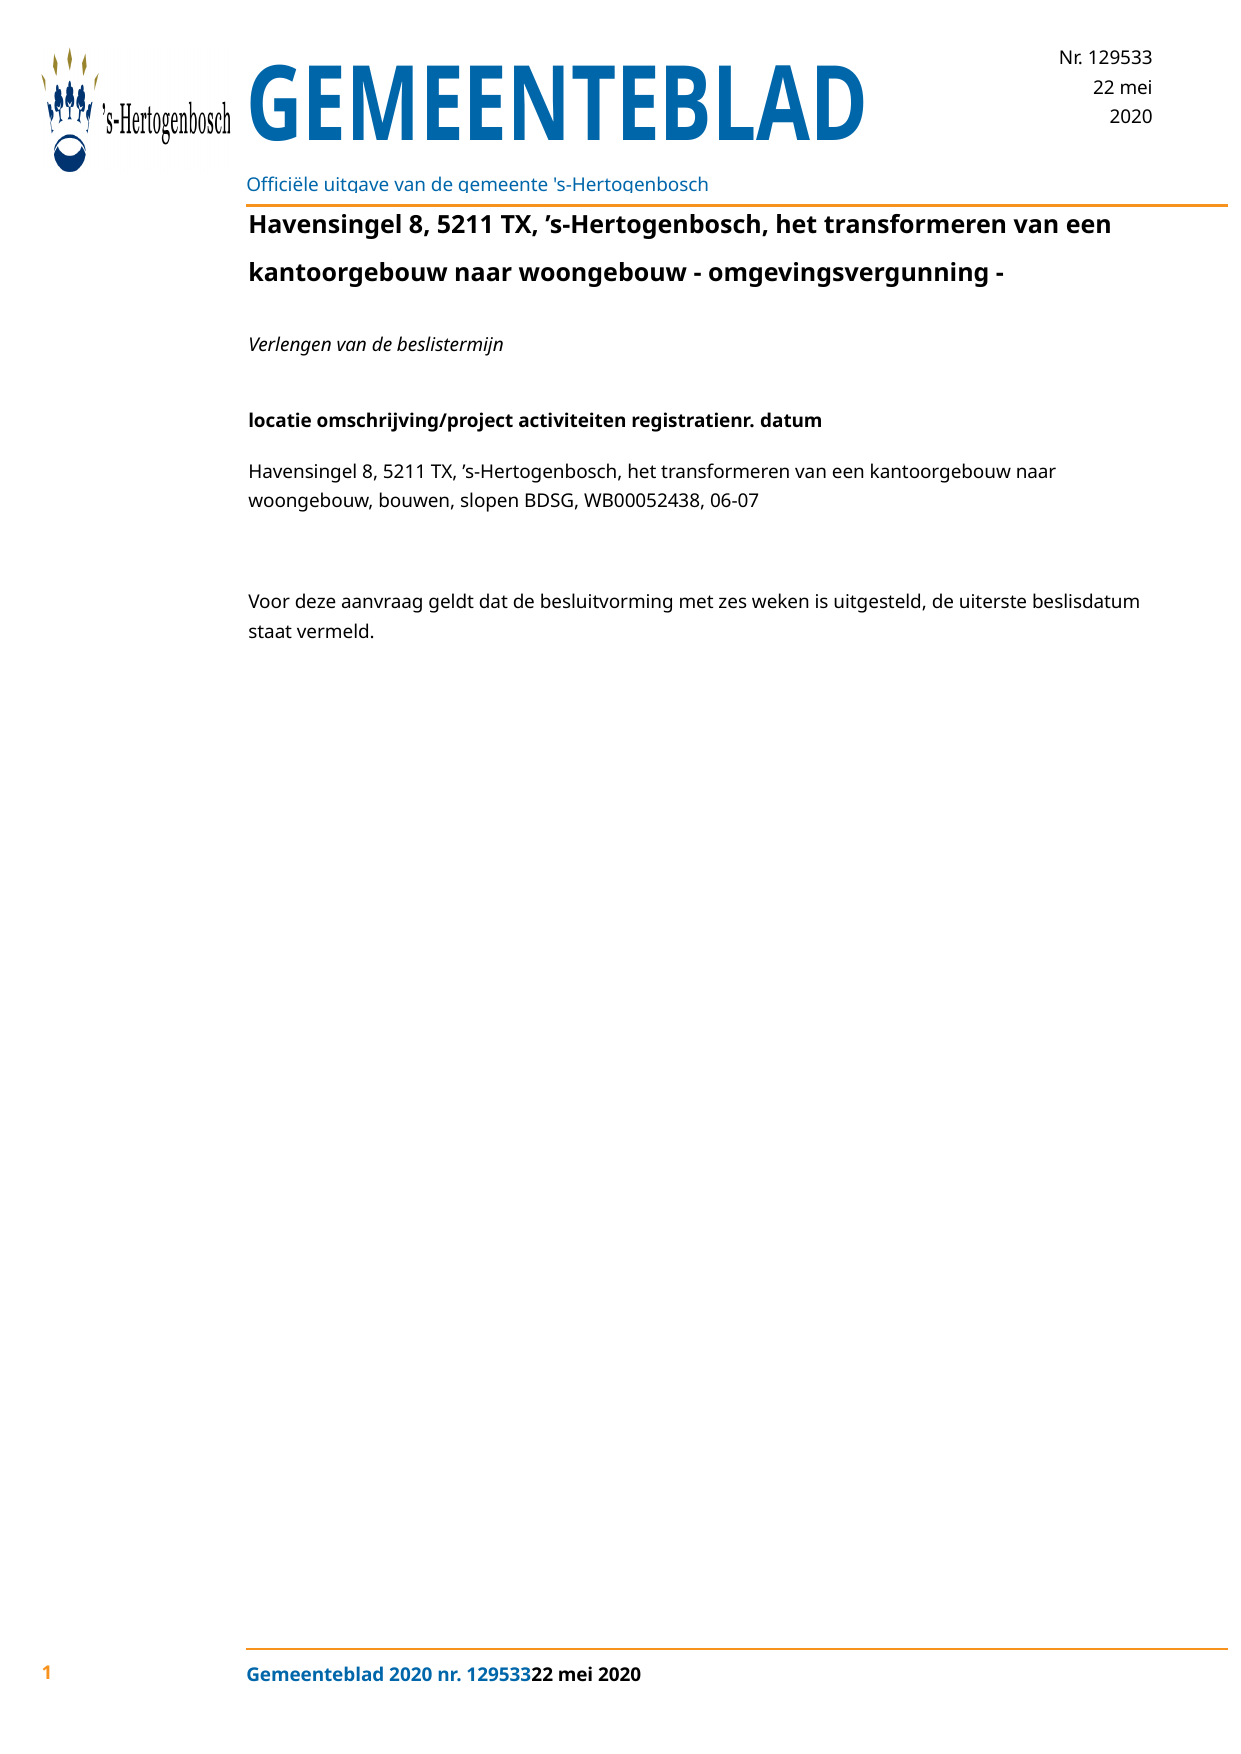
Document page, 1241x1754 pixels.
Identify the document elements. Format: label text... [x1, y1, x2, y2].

text Verlengen van de beslistermijn [248, 331, 1152, 357]
picture [41, 47, 231, 172]
text Havensingel 8, 5211 TX, ’s-Hertogenbosch, het transformeren van een kantoorgebouw naar woongebouw, bouwen, slopen BDSG, WB00052438, 06-07 [248, 458, 1152, 513]
text Voor deze aanvraag geldt dat de besluitvorming met zes weken is uitgesteld, de uiterste beslisdatum staat vermeld. [248, 588, 1152, 644]
text locatie omschrijving/project activiteiten registratienr. datum [248, 408, 1152, 433]
text Havensingel 8, 5211 TX, ’s-Hertogenbosch, het transformeren van een kantoorgebouw naar woongebouw - omgevingsvergunning - [248, 207, 1152, 288]
